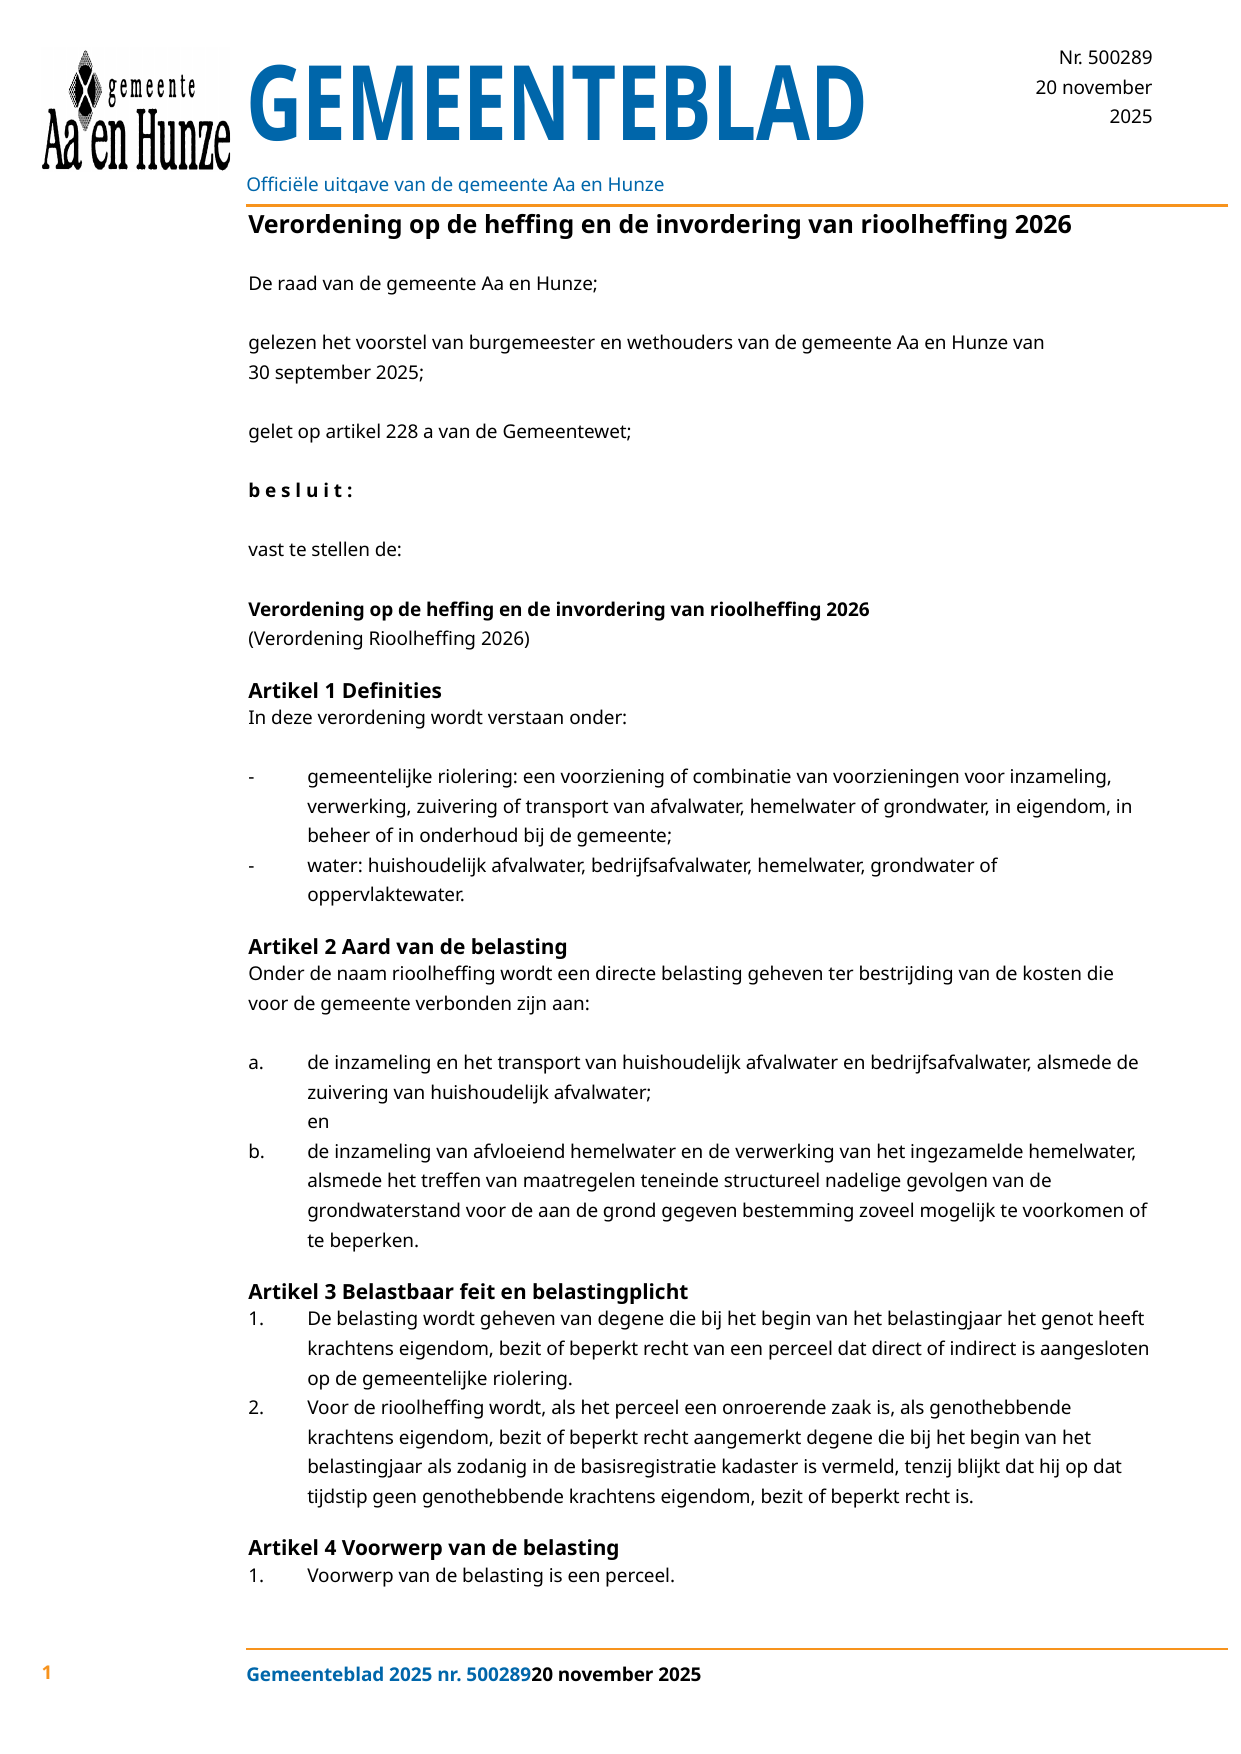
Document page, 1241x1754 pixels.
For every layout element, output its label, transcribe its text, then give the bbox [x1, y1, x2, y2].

text Verordening op de heffing en de invordering van rioolheffing 2026 [248, 207, 1152, 241]
text gelezen het voorstel van burgemeester en wethouders van de gemeente Aa en Hunze van [248, 329, 1152, 355]
text In deze verordening wordt verstaan onder: [248, 704, 1152, 730]
picture [41, 47, 231, 172]
text Artikel 1 Definities [248, 676, 1152, 704]
text (Verordening Rioolheffing 2026) [248, 625, 1152, 651]
list de inzameling en het transport van huishoudelijk afvalwater en bedrijfsafvalwater, alsmede de zuivering van huishoudelijk afvalwater; [248, 1049, 1152, 1104]
list water: huishoudelijk afvalwater, bedrijfsafvalwater, hemelwater, grondwater of oppervlaktewater. [248, 852, 1152, 907]
text 30 september 2025; [248, 359, 1152, 385]
list en [248, 1108, 1152, 1134]
text Artikel 4 Voorwerp van de belasting [248, 1533, 1152, 1562]
text Artikel 2 Aard van de belasting [248, 932, 1152, 961]
text Verordening op de heffing en de invordering van rioolheffing 2026 [248, 596, 1152, 621]
list Voorwerp van de belasting is een perceel. [248, 1562, 1152, 1588]
text Artikel 3 Belastbaar feit en belastingplicht [248, 1277, 1152, 1306]
text vast te stellen de: [248, 537, 1152, 562]
text De raad van de gemeente Aa en Hunze; [248, 270, 1152, 296]
list Voor de rioolheffing wordt, als het perceel een onroerende zaak is, als genothebbende krachtens eigendom, bezit of beperkt recht aangemerkt degene die bij het begin van het belastingjaar als zodanig in de basisregistratie kadaster is vermeld, tenzij blijkt dat hij op dat tijdstip geen genothebbende krachtens eigendom, bezit of beperkt recht is. [248, 1394, 1152, 1509]
text b e s l u i t : [248, 477, 1152, 503]
text Onder de naam rioolheffing wordt een directe belasting geheven ter bestrijding van de kosten die voor de gemeente verbonden zijn aan: [248, 961, 1152, 1016]
list de inzameling van afvloeiend hemelwater en de verwerking van het ingezamelde hemelwater, alsmede het treffen van maatregelen teneinde structureel nadelige gevolgen van de grondwaterstand voor de aan de grond gegeven bestemming zoveel mogelijk te voorkomen of te beperken. [248, 1138, 1152, 1252]
list De belasting wordt geheven van degene die bij het begin van het belastingjaar het genot heeft krachtens eigendom, bezit of beperkt recht van een perceel dat direct of indirect is aangesloten op de gemeentelijke riolering. [248, 1306, 1152, 1391]
text gelet op artikel 228 a van de Gemeentewet; [248, 418, 1152, 444]
list gemeentelijke riolering: een voorziening of combinatie van voorzieningen voor inzameling, verwerking, zuivering of transport van afvalwater, hemelwater of grondwater, in eigendom, in beheer of in onderhoud bij de gemeente; [248, 763, 1152, 848]
